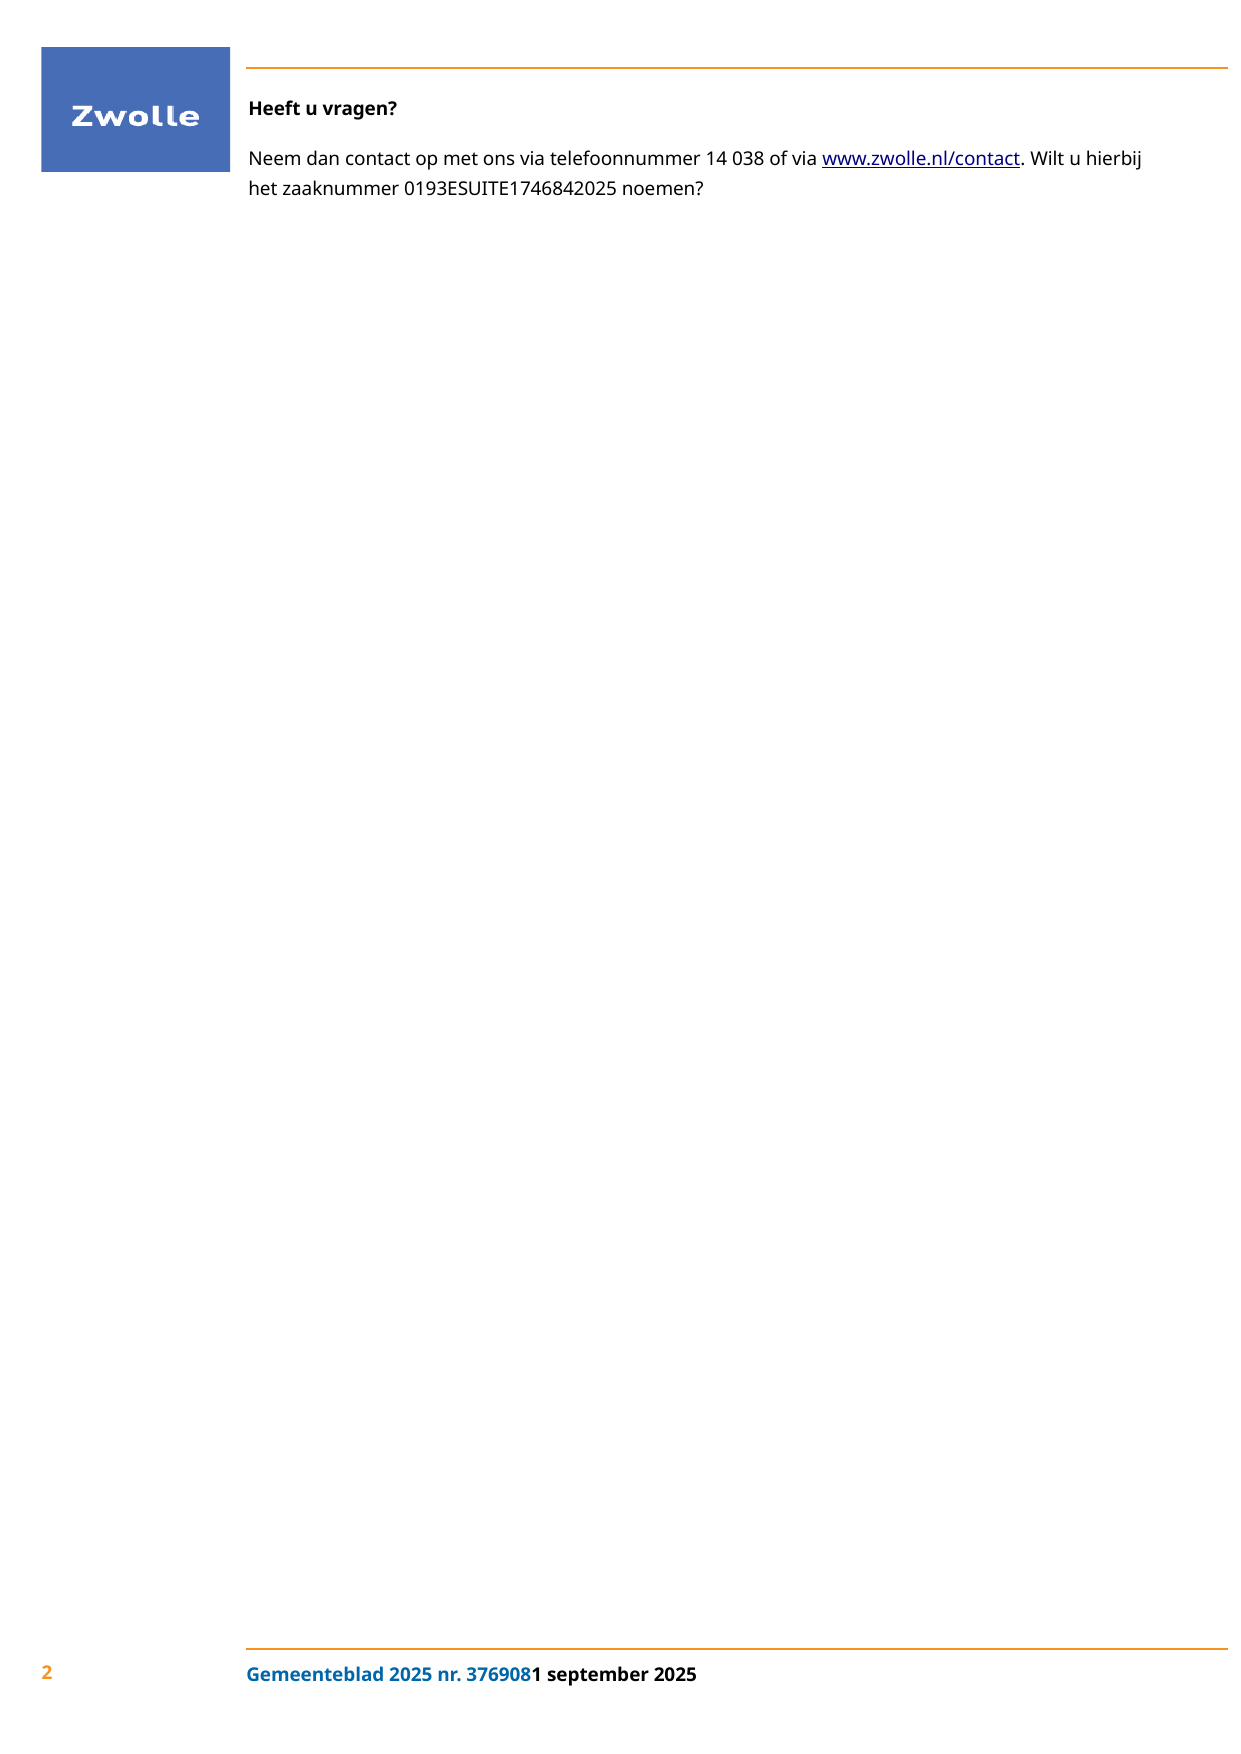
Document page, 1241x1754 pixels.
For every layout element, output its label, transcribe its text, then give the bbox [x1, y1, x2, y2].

picture [41, 47, 231, 172]
text Heeft u vragen? [248, 95, 1152, 121]
text Neem dan contact op met ons via telefoonnummer 14 038 of via www.zwolle.nl/contact. Wilt u hierbij het zaaknummer 0193ESUITE1746842025 noemen? [248, 145, 1152, 201]
